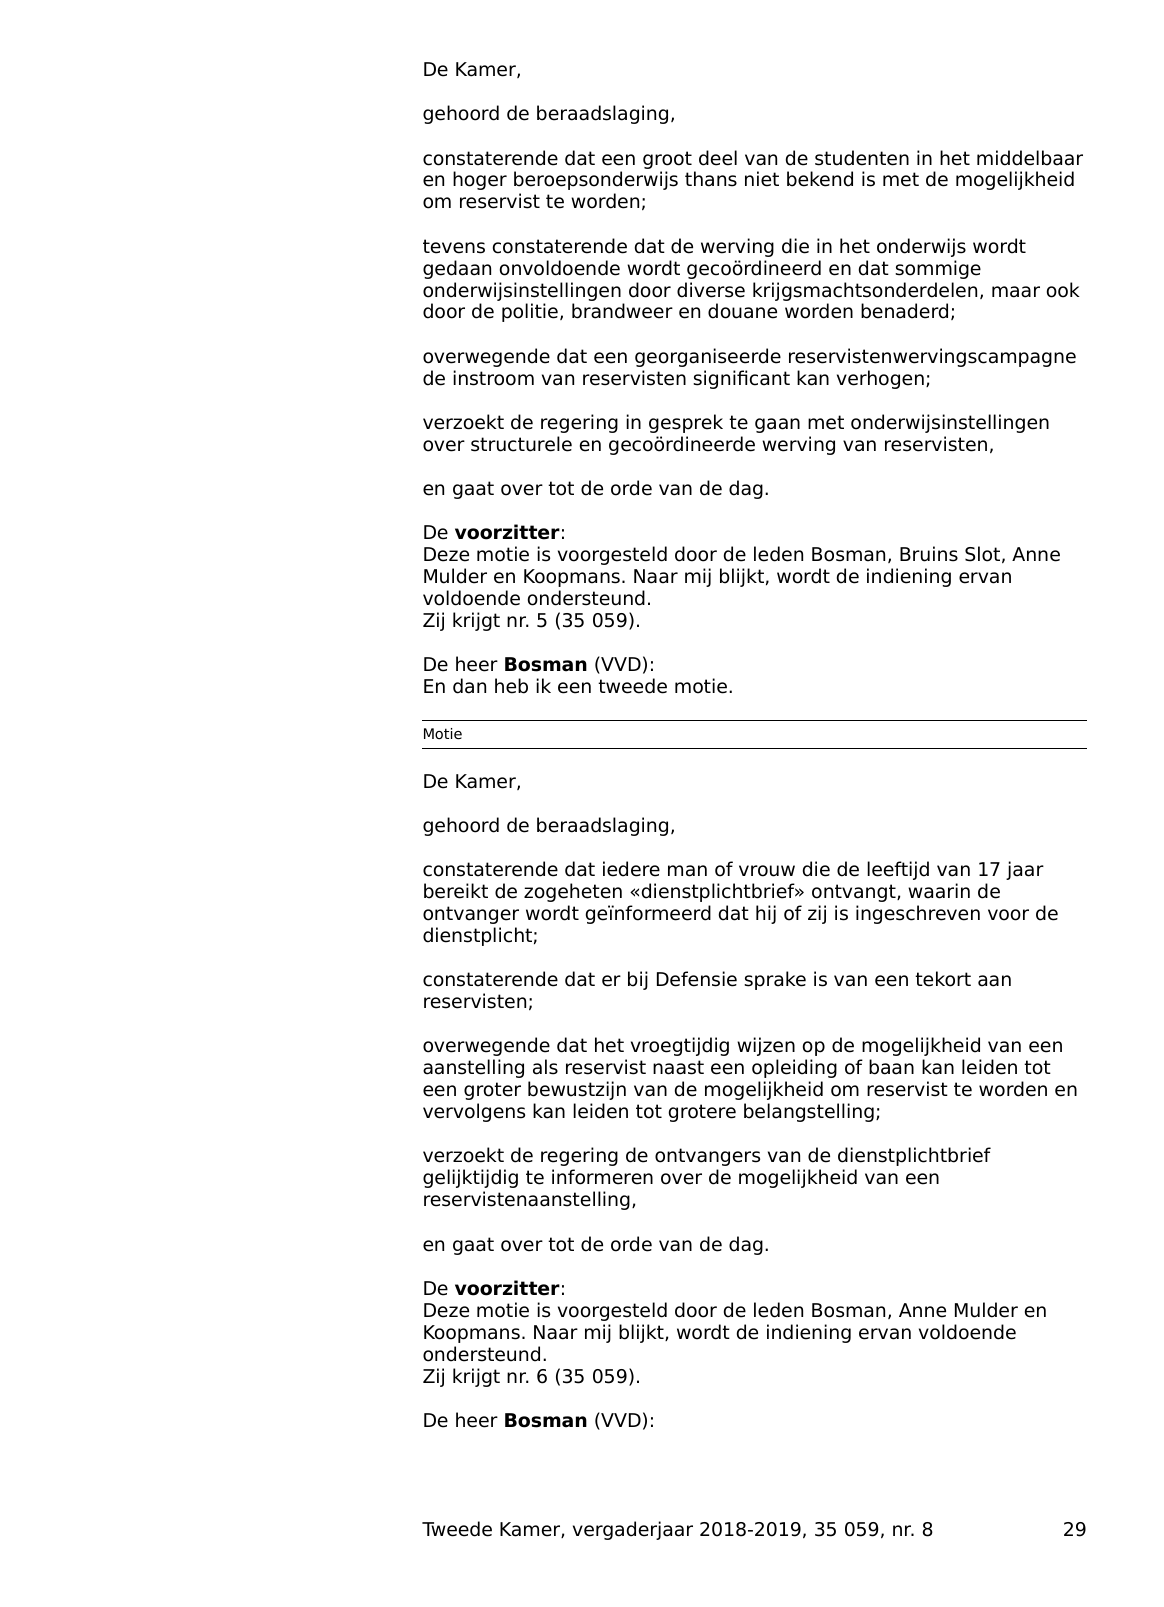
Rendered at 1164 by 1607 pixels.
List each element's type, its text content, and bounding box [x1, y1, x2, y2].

text De heer Bosman (VVD): [422, 654, 1087, 676]
text En dan heb ik een tweede motie. [422, 676, 1087, 698]
text verzoekt de regering in gesprek te gaan met onderwijsinstellingen over structurele en gecoördineerde werving van reservisten, [422, 412, 1087, 456]
text Zij krijgt nr. 6 (35 059). [422, 1366, 1087, 1387]
text verzoekt de regering de ontvangers van de dienstplichtbrief gelijktijdig te informeren over de mogelijkheid van een reservistenaanstelling, [422, 1145, 1087, 1211]
text De voorzitter: [422, 522, 1087, 544]
text Deze motie is voorgesteld door de leden Bosman, Bruins Slot, Anne Mulder en Koopmans. Naar mij blijkt, wordt de indiening ervan voldoende ondersteund. [422, 544, 1087, 610]
text constaterende dat er bij Defensie sprake is van een tekort aan reservisten; [422, 969, 1087, 1013]
text overwegende dat een georganiseerde reservistenwervingscampagne de instroom van reservisten significant kan verhogen; [422, 346, 1087, 389]
text De heer Bosman (VVD): [422, 1410, 1087, 1432]
text De Kamer, [422, 771, 1087, 793]
text Zij krijgt nr. 5 (35 059). [422, 610, 1087, 632]
text gehoord de beraadslaging, [422, 103, 1087, 125]
text Deze motie is voorgesteld door de leden Bosman, Anne Mulder en Koopmans. Naar mij blijkt, wordt de indiening ervan voldoende ondersteund. [422, 1299, 1087, 1366]
table_header Motie [422, 721, 1087, 747]
text gehoord de beraadslaging, [422, 815, 1087, 837]
text constaterende dat iedere man of vrouw die de leeftijd van 17 jaar bereikt de zogeheten «dienstplichtbrief» ontvangt, waarin de ontvanger wordt geïnformeerd dat hij of zij is ingeschreven voor de dienstplicht; [422, 859, 1087, 947]
text De voorzitter: [422, 1278, 1087, 1299]
text overwegende dat het vroegtijdig wijzen op de mogelijkheid van een aanstelling als reservist naast een opleiding of baan kan leiden tot een groter bewustzijn van de mogelijkheid om reservist te worden en vervolgens kan leiden tot grotere belangstelling; [422, 1035, 1087, 1123]
text constaterende dat een groot deel van de studenten in het middelbaar en hoger beroepsonderwijs thans niet bekend is met de mogelijkheid om reservist te worden; [422, 147, 1087, 213]
text De Kamer, [422, 59, 1087, 81]
text en gaat over tot de orde van de dag. [422, 1233, 1087, 1255]
text en gaat over tot de orde van de dag. [422, 478, 1087, 500]
text tevens constaterende dat de werving die in het onderwijs wordt gedaan onvoldoende wordt gecoördineerd en dat sommige onderwijsinstellingen door diverse krijgsmachtsonderdelen, maar ook door de politie, brandweer en douane worden benaderd; [422, 236, 1087, 323]
